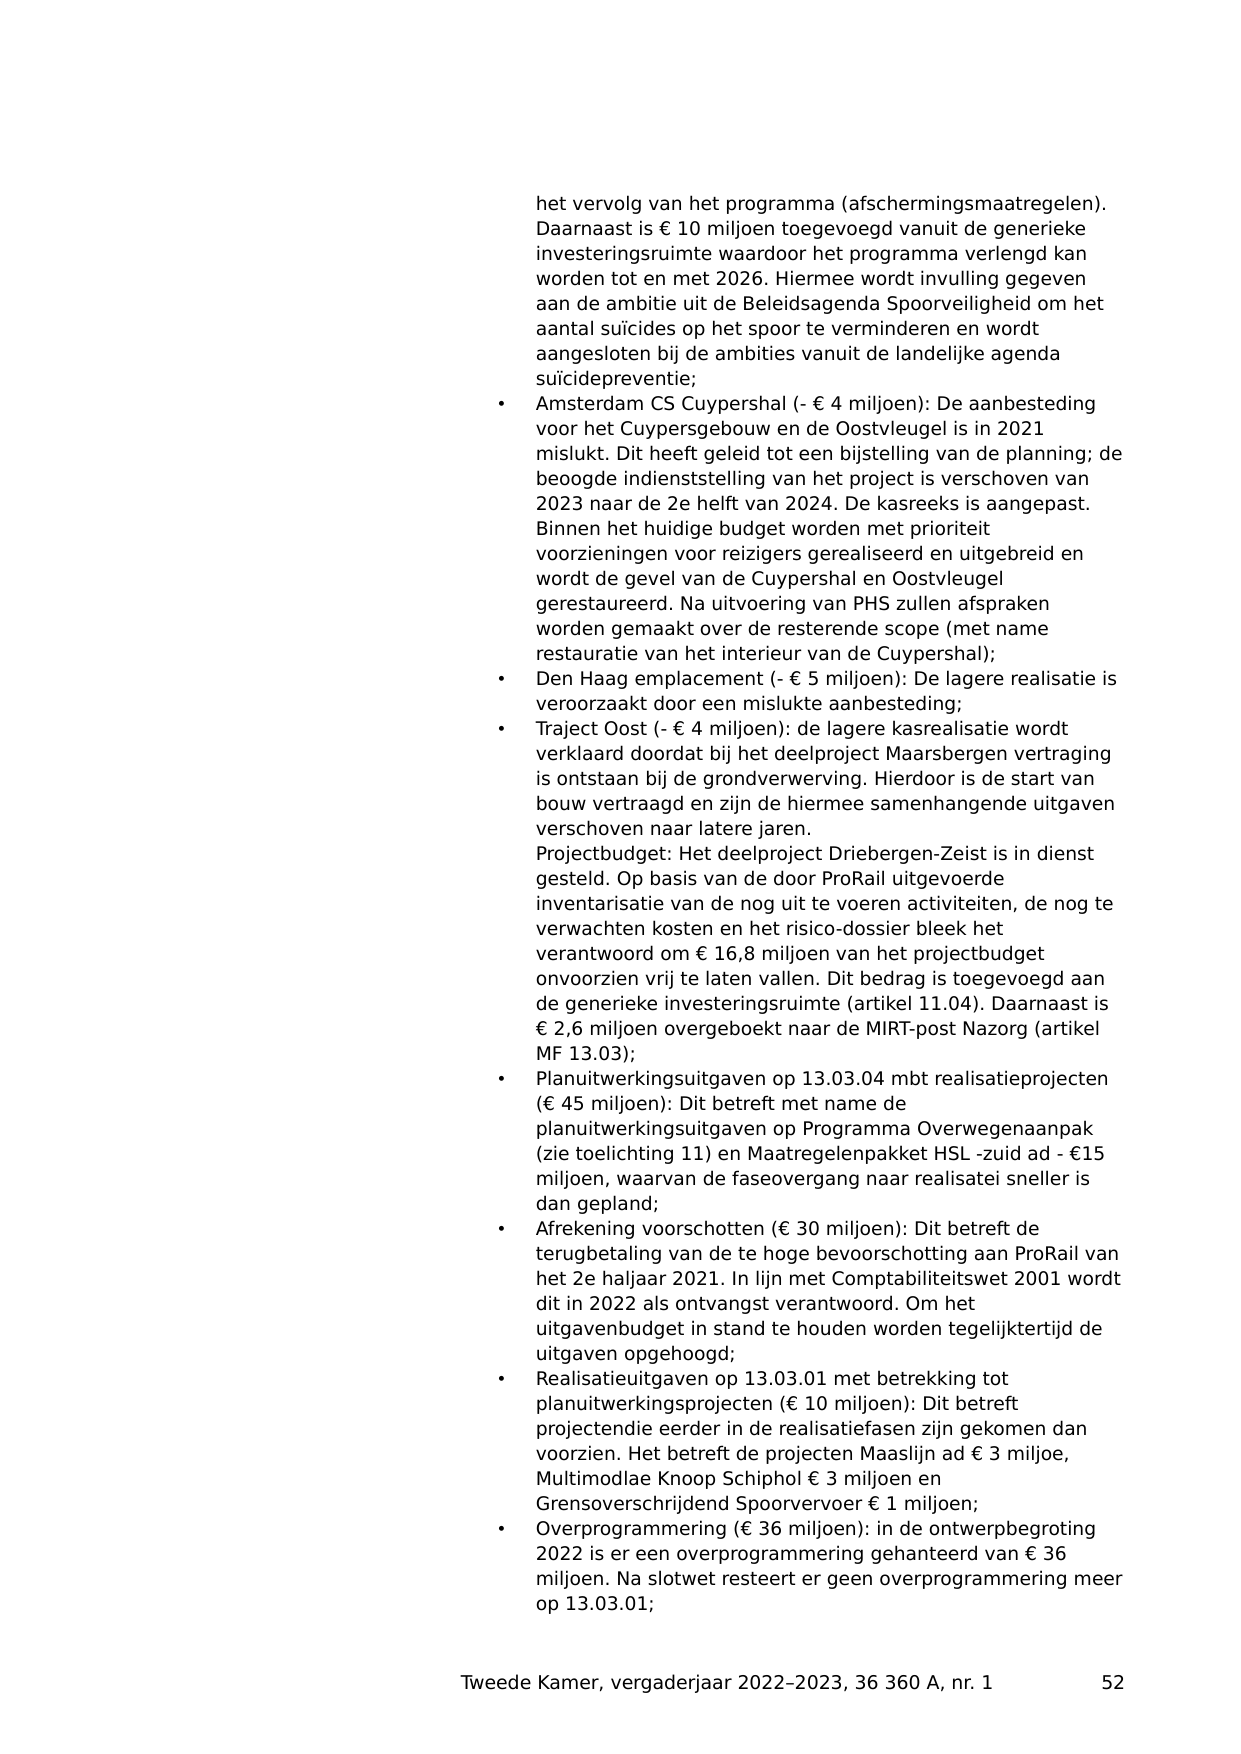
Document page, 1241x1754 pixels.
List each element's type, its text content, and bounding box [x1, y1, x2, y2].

list Den Haag emplacement (- € 5 miljoen): De lagere realisatie is veroorzaakt door een mislukte aanbesteding; [498, 666, 1125, 716]
list Traject Oost (- € 4 miljoen): de lagere kasrealisatie wordt verklaard doordat bij het deelproject Maarsbergen vertraging is ontstaan bij de grondverwerving. Hierdoor is de start van bouw vertraagd en zijn de hiermee samenhangende uitgaven verschoven naar latere jaren. [498, 716, 1125, 841]
list het vervolg van het programma (afschermingsmaatregelen). Daarnaast is € 10 miljoen toegevoegd vanuit de generieke investeringsruimte waardoor het programma verlengd kan worden tot en met 2026. Hiermee wordt invulling gegeven aan de ambitie uit de Beleidsagenda Spoorveiligheid om het aantal suïcides op het spoor te verminderen en wordt aangesloten bij de ambities vanuit de landelijke agenda suïcidepreventie; [498, 191, 1125, 391]
list Amsterdam CS Cuypershal (- € 4 miljoen): De aanbesteding voor het Cuypersgebouw en de Oostvleugel is in 2021 mislukt. Dit heeft geleid tot een bijstelling van de planning; de beoogde indienststelling van het project is verschoven van 2023 naar de 2e helft van 2024. De kasreeks is aangepast. Binnen het huidige budget worden met prioriteit voorzieningen voor reizigers gerealiseerd en uitgebreid en wordt de gevel van de Cuypershal en Oostvleugel gerestaureerd. Na uitvoering van PHS zullen afspraken worden gemaakt over de resterende scope (met name restauratie van het interieur van de Cuypershal); [498, 391, 1125, 666]
list Planuitwerkingsuitgaven op 13.03.04 mbt realisatieprojecten (€ 45 miljoen): Dit betreft met name de planuitwerkingsuitgaven op Programma Overwegenaanpak (zie toelichting 11) en Maatregelenpakket HSL -zuid ad - €15 miljoen, waarvan de faseovergang naar realisatei sneller is dan gepland; [498, 1066, 1125, 1216]
list Realisatieuitgaven op 13.03.01 met betrekking tot planuitwerkingsprojecten (€ 10 miljoen): Dit betreft projectendie eerder in de realisatiefasen zijn gekomen dan voorzien. Het betreft de projecten Maaslijn ad € 3 miljoe, Multimodlae Knoop Schiphol € 3 miljoen en Grensoverschrijdend Spoorvervoer € 1 miljoen; [498, 1366, 1125, 1516]
list Projectbudget: Het deelproject Driebergen-Zeist is in dienst gesteld. Op basis van de door ProRail uitgevoerde inventarisatie van de nog uit te voeren activiteiten, de nog te verwachten kosten en het risico-dossier bleek het verantwoord om € 16,8 miljoen van het projectbudget onvoorzien vrij te laten vallen. Dit bedrag is toegevoegd aan de generieke investeringsruimte (artikel 11.04). Daarnaast is € 2,6 miljoen overgeboekt naar de MIRT-post Nazorg (artikel MF 13.03); [498, 841, 1125, 1066]
list Afrekening voorschotten (€ 30 miljoen): Dit betreft de terugbetaling van de te hoge bevoorschotting aan ProRail van het 2e haljaar 2021. In lijn met Comptabiliteitswet 2001 wordt dit in 2022 als ontvangst verantwoord. Om het uitgavenbudget in stand te houden worden tegelijktertijd de uitgaven opgehoogd; [498, 1216, 1125, 1366]
list Overprogrammering (€ 36 miljoen): in de ontwerpbegroting 2022 is er een overprogrammering gehanteerd van € 36 miljoen. Na slotwet resteert er geen overprogrammering meer op 13.03.01; [498, 1516, 1125, 1616]
